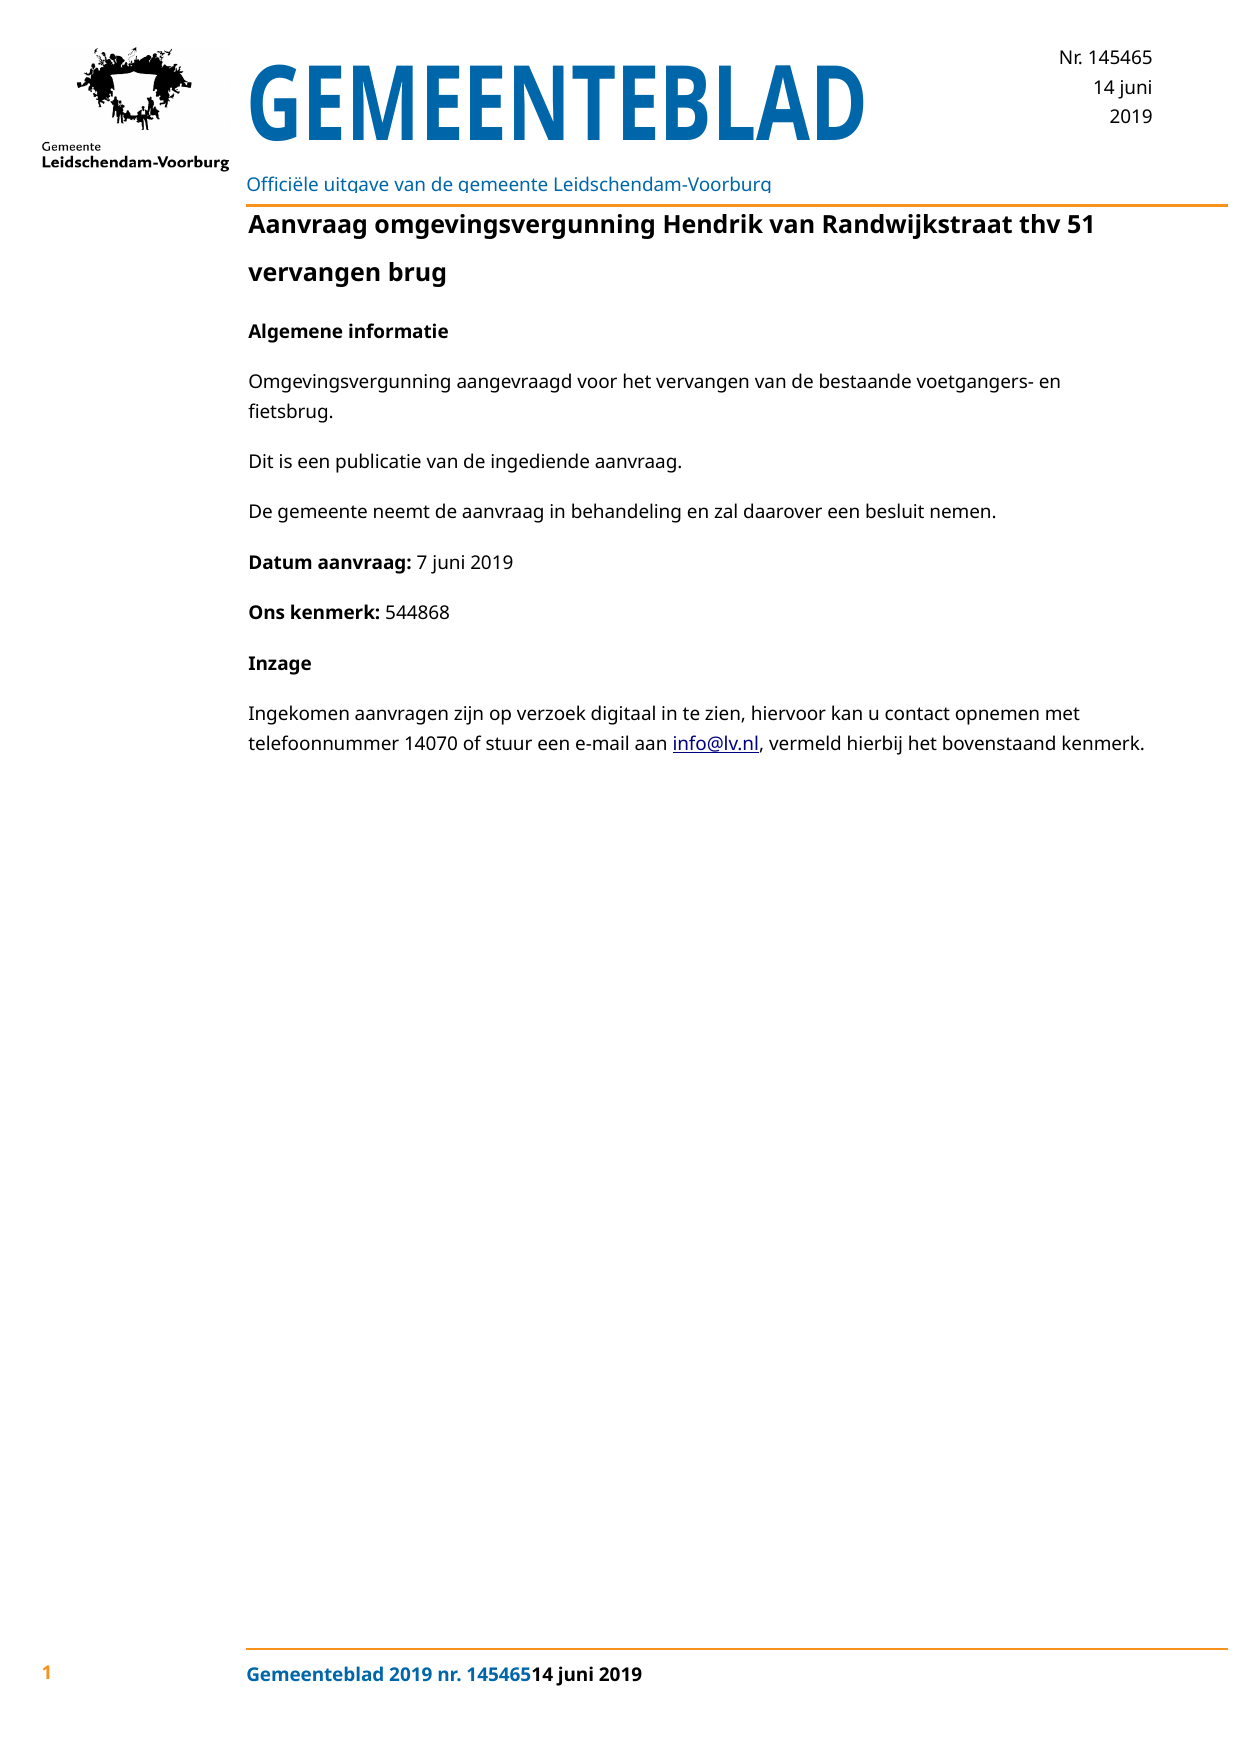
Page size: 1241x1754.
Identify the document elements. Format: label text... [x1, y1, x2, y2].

text De gemeente neemt de aanvraag in behandeling en zal daarover een besluit nemen. [248, 499, 1152, 524]
text Algemene informatie [248, 318, 1152, 344]
text Datum aanvraag: 7 juni 2019 [248, 549, 1152, 575]
text Omgevingsvergunning aangevraagd voor het vervangen van de bestaande voetgangers- en fietsbrug. [248, 368, 1152, 424]
text Dit is een publicatie van de ingediende aanvraag. [248, 448, 1152, 474]
text Aanvraag omgevingsvergunning Hendrik van Randwijkstraat thv 51 vervangen brug [248, 207, 1152, 288]
text Inzage [248, 650, 1152, 676]
text Ons kenmerk: 544868 [248, 599, 1152, 625]
picture [41, 47, 231, 172]
text Ingekomen aanvragen zijn op verzoek digitaal in te zien, hiervoor kan u contact opnemen met telefoonnummer 14070 of stuur een e-mail aan info@lv.nl, vermeld hierbij het bovenstaand kenmerk. [248, 700, 1152, 756]
